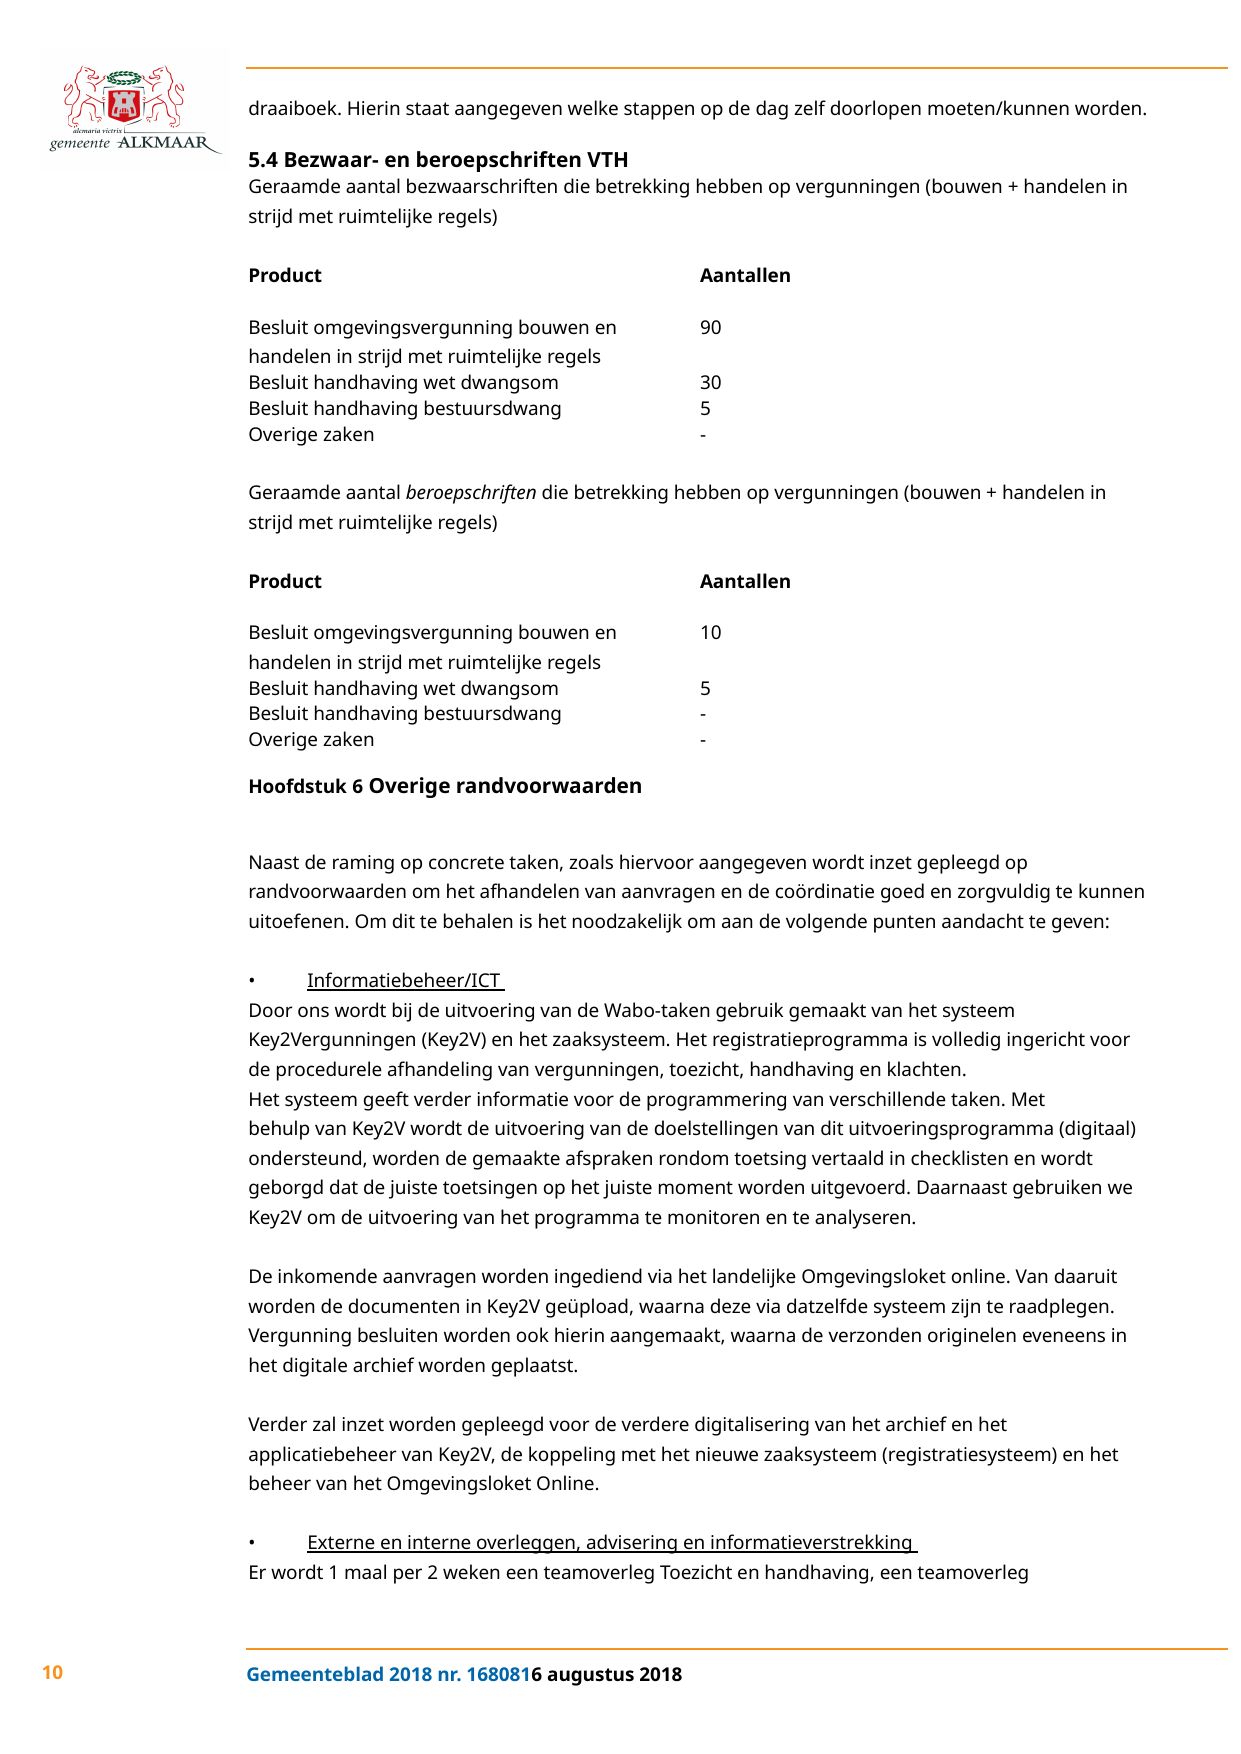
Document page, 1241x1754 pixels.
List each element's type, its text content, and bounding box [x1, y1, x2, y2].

text behulp van Key2V wordt de uitvoering van de doelstellingen van dit uitvoeringsprogramma (digitaal) ondersteund, worden de gemaakte afspraken rondom toetsing vertaald in checklisten en wordt geborgd dat de juiste toetsingen op het juiste moment worden uitgevoerd. Daarnaast gebruiken we Key2V om de uitvoering van het programma te monitoren en te analyseren. [248, 1115, 1152, 1230]
list Informatiebeheer/ICT [248, 967, 1152, 993]
text Geraamde aantal beroepschriften die betrekking hebben op vergunningen (bouwen + handelen in strijd met ruimtelijke regels) [248, 479, 1152, 534]
table_cell Besluit omgevingsvergunning bouwen en handelen in strijd met ruimtelijke regels [248, 620, 700, 675]
text draaiboek. Hierin staat aangegeven welke stappen op de dag zelf doorlopen moeten/kunnen worden. [248, 95, 1152, 121]
table_cell Besluit omgevingsvergunning bouwen en handelen in strijd met ruimtelijke regels [248, 314, 700, 369]
text Naast de raming op concrete taken, zoals hiervoor aangegeven wordt inzet gepleegd op randvoorwaarden om het afhandelen van aanvragen en de coördinatie goed en zorgvuldig te kunnen uitoefenen. Om dit te behalen is het noodzakelijk om aan de volgende punten aandacht te geven: [248, 849, 1152, 934]
table_cell 10 [700, 620, 1152, 675]
table_header Product [248, 263, 700, 288]
table_cell 5 [700, 675, 1152, 701]
table_cell - [700, 701, 1152, 726]
table_header Aantallen [700, 263, 1152, 288]
text Hoofdstuk 6 Overige randvoorwaarden [248, 771, 1152, 800]
table_cell [248, 288, 700, 314]
table_cell - [700, 726, 1152, 752]
text 5.4 Bezwaar- en beroepschriften VTH [248, 145, 1152, 174]
list Externe en interne overleggen, advisering en informatieverstrekking [248, 1529, 1152, 1555]
table_header Product [248, 568, 700, 594]
table_cell Besluit handhaving wet dwangsom [248, 369, 700, 395]
text Het systeem geeft verder informatie voor de programmering van verschillende taken. Met [248, 1086, 1152, 1111]
table_cell 30 [700, 369, 1152, 395]
table_cell 5 [700, 395, 1152, 421]
table_cell Besluit handhaving wet dwangsom [248, 675, 700, 701]
table_cell [700, 594, 1152, 619]
table_cell Besluit handhaving bestuursdwang [248, 701, 700, 726]
table_cell [700, 288, 1152, 314]
table_cell - [700, 421, 1152, 446]
table_header Aantallen [700, 568, 1152, 594]
text Geraamde aantal bezwaarschriften die betrekking hebben op vergunningen (bouwen + handelen in strijd met ruimtelijke regels) [248, 174, 1152, 229]
table_cell [248, 594, 700, 619]
text Er wordt 1 maal per 2 weken een teamoverleg Toezicht en handhaving, een teamoverleg [248, 1559, 1152, 1585]
picture [41, 47, 231, 172]
text Verder zal inzet worden gepleegd voor de verdere digitalisering van het archief en het applicatiebeheer van Key2V, de koppeling met het nieuwe zaaksysteem (registratiesysteem) en het beheer van het Omgevingsloket Online. [248, 1411, 1152, 1496]
table_cell Overige zaken [248, 726, 700, 752]
text Door ons wordt bij de uitvoering van de Wabo-taken gebruik gemaakt van het systeem Key2Vergunningen (Key2V) en het zaaksysteem. Het registratieprogramma is volledig ingericht voor de procedurele afhandeling van vergunningen, toezicht, handhaving en klachten. [248, 997, 1152, 1082]
text De inkomende aanvragen worden ingediend via het landelijke Omgevingsloket online. Van daaruit worden de documenten in Key2V geüpload, waarna deze via datzelfde systeem zijn te raadplegen. Vergunning besluiten worden ook hierin aangemaakt, waarna de verzonden originelen eveneens in het digitale archief worden geplaatst. [248, 1263, 1152, 1378]
table_cell Overige zaken [248, 421, 700, 446]
table_cell Besluit handhaving bestuursdwang [248, 395, 700, 421]
table_cell 90 [700, 314, 1152, 369]
